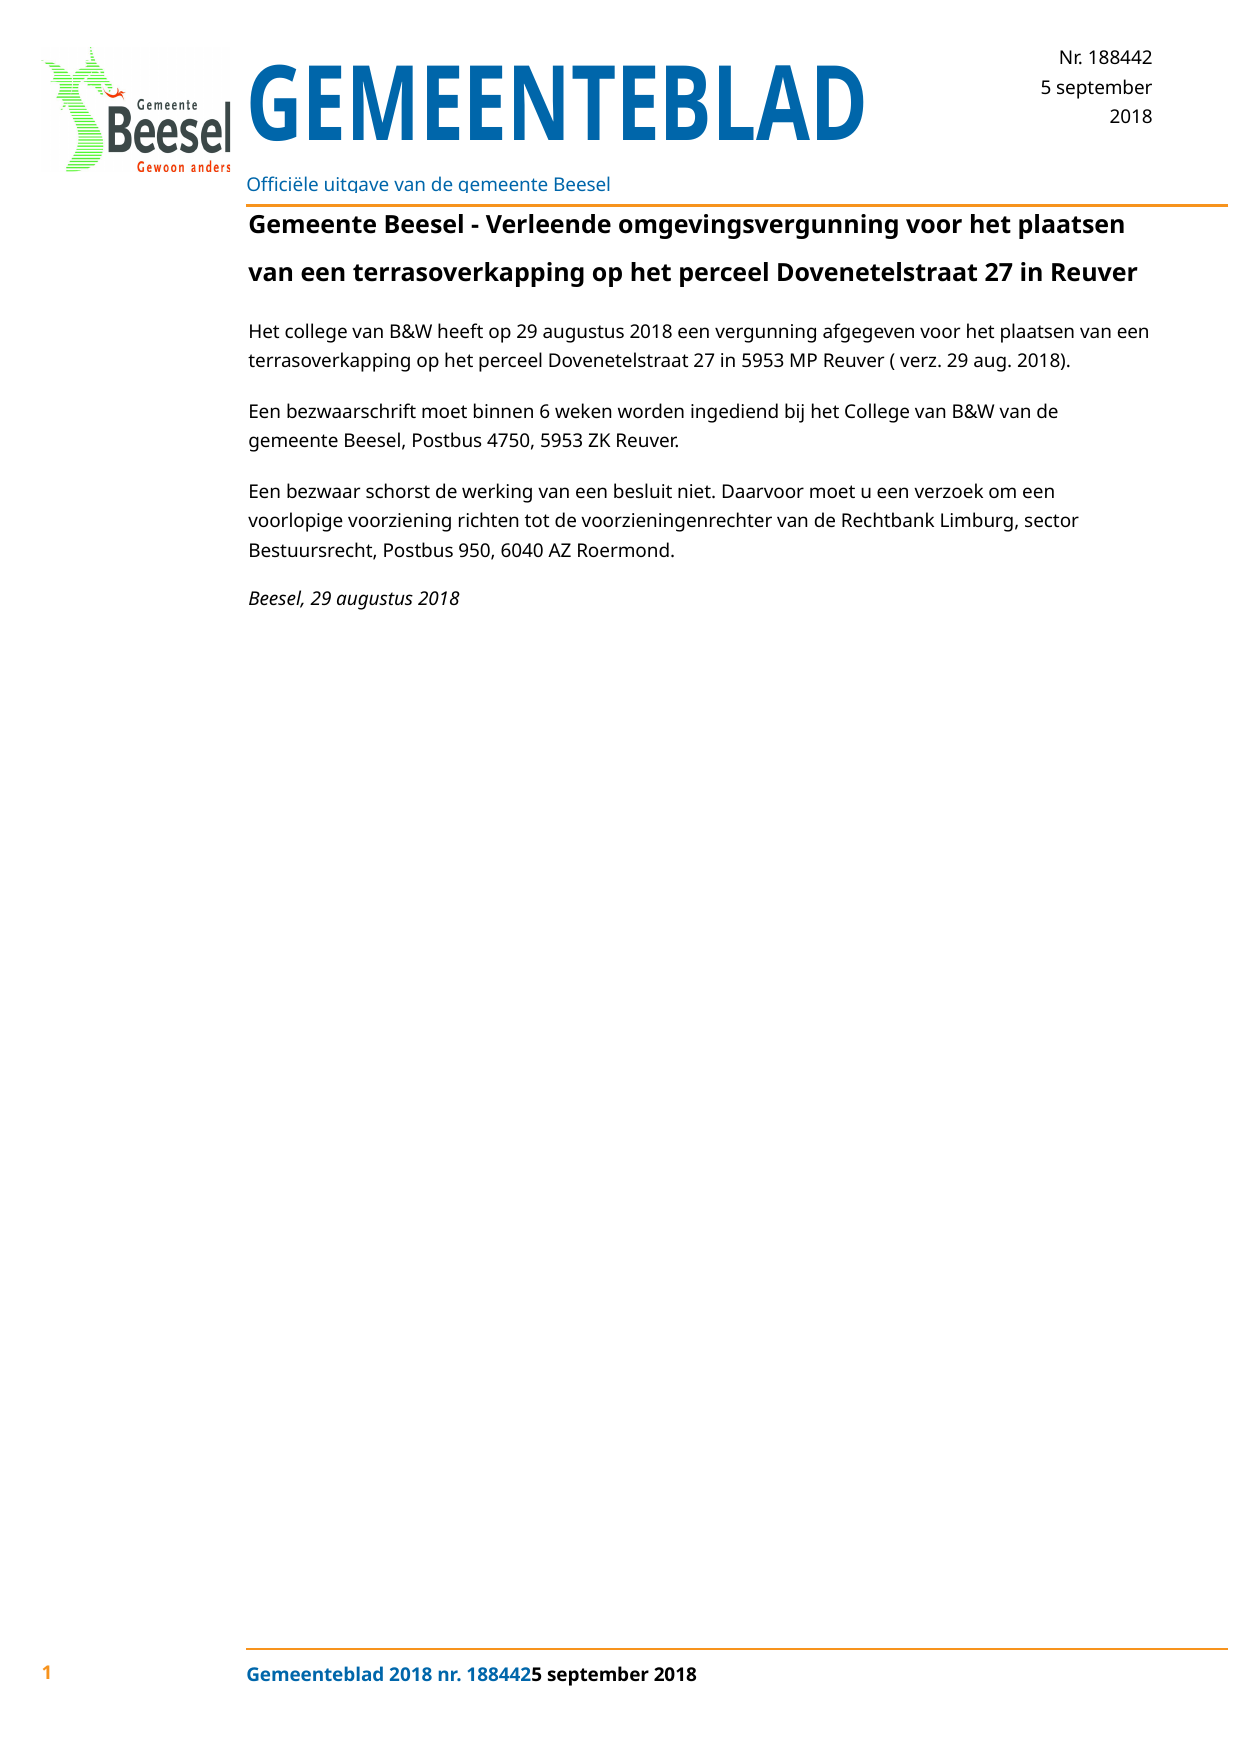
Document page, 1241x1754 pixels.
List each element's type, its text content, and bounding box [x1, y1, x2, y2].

picture [41, 47, 231, 172]
text Een bezwaar schorst de werking van een besluit niet. Daarvoor moet u een verzoek om een voorlopige voorziening richten tot de voorzieningenrechter van de Rechtbank Limburg, sector Bestuursrecht, Postbus 950, 6040 AZ Roermond. [248, 478, 1152, 563]
text Een bezwaarschrift moet binnen 6 weken worden ingediend bij het College van B&W van de gemeente Beesel, Postbus 4750, 5953 ZK Reuver. [248, 398, 1152, 453]
text Gemeente Beesel - Verleende omgevingsvergunning voor het plaatsen van een terrasoverkapping op het perceel Dovenetelstraat 27 in Reuver [248, 207, 1152, 288]
text Beesel, 29 augustus 2018 [248, 585, 1152, 611]
text Het college van B&W heeft op 29 augustus 2018 een vergunning afgegeven voor het plaatsen van een terrasoverkapping op het perceel Dovenetelstraat 27 in 5953 MP Reuver ( verz. 29 aug. 2018). [248, 318, 1152, 373]
